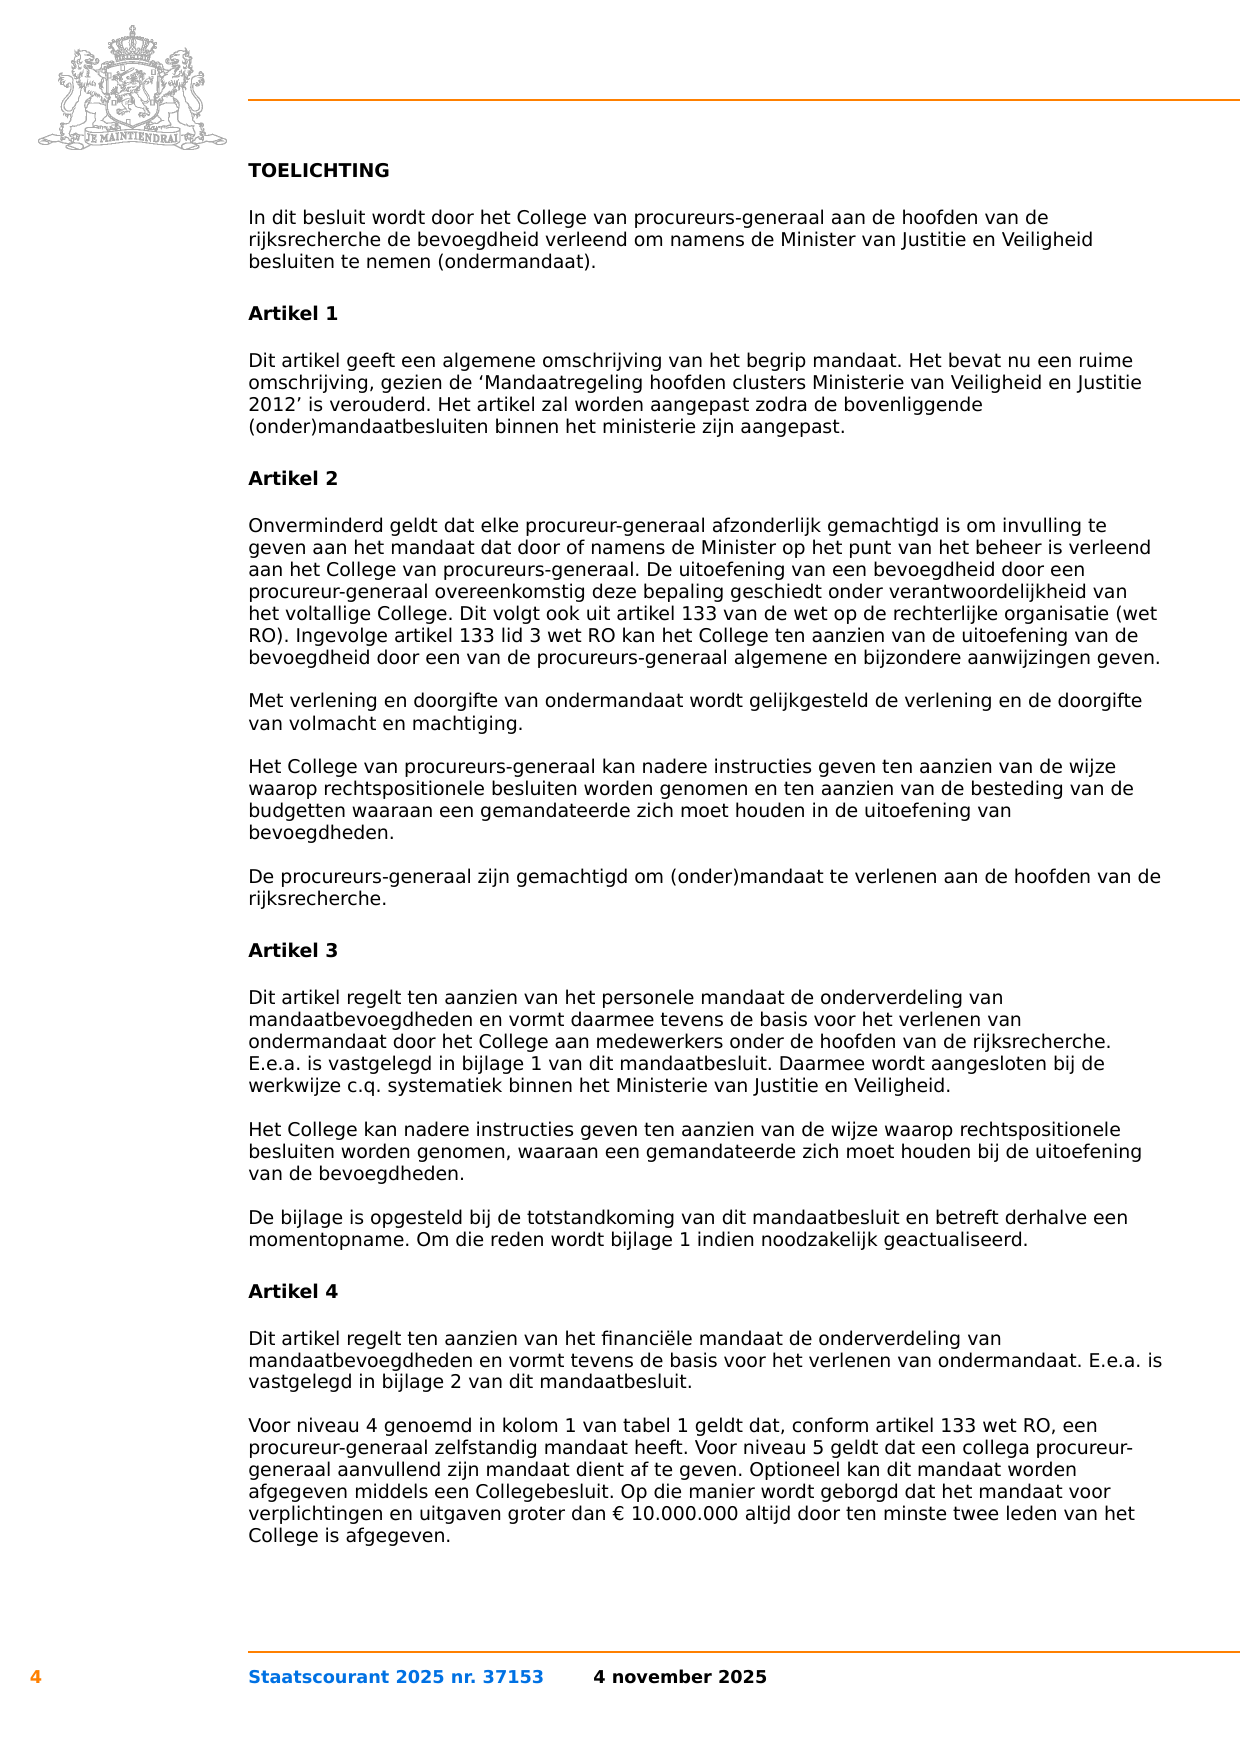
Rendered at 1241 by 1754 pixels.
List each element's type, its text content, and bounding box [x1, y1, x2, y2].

subtitle Artikel 1 [248, 303, 1163, 325]
subtitle Artikel 2 [248, 468, 1163, 490]
subtitle Artikel 3 [248, 940, 1163, 962]
text De bijlage is opgesteld bij de totstandkoming van dit mandaatbesluit en betreft derhalve een momentopname. Om die reden wordt bijlage 1 indien noodzakelijk geactualiseerd. [248, 1207, 1163, 1251]
text Met verlening en doorgifte van ondermandaat wordt gelijkgesteld de verlening en de doorgifte van volmacht en machtiging. [248, 690, 1163, 734]
text Dit artikel regelt ten aanzien van het financiële mandaat de onderverdeling van mandaatbevoegdheden en vormt tevens de basis voor het verlenen van ondermandaat. E.e.a. is vastgelegd in bijlage 2 van dit mandaatbesluit. [248, 1327, 1163, 1393]
picture [38, 25, 227, 150]
text Dit artikel geeft een algemene omschrijving van het begrip mandaat. Het bevat nu een ruime omschrijving, gezien de ‘Mandaatregeling hoofden clusters Ministerie van Veiligheid en Justitie 2012’ is verouderd. Het artikel zal worden aangepast zodra de bovenliggende (onder)mandaatbesluiten binnen het ministerie zijn aangepast. [248, 350, 1163, 438]
text De procureurs-generaal zijn gemachtigd om (onder)mandaat te verlenen aan de hoofden van de rijksrecherche. [248, 866, 1163, 910]
subtitle TOELICHTING [248, 160, 1163, 182]
subtitle Artikel 4 [248, 1281, 1163, 1302]
text Onverminderd geldt dat elke procureur-generaal afzonderlijk gemachtigd is om invulling te geven aan het mandaat dat door of namens de Minister op het punt van het beheer is verleend aan het College van procureurs-generaal. De uitoefening van een bevoegdheid door een procureur-generaal overeenkomstig deze bepaling geschiedt onder verantwoordelijkheid van het voltallige College. Dit volgt ook uit artikel 133 van de wet op de rechterlijke organisatie (wet RO). Ingevolge artikel 133 lid 3 wet RO kan het College ten aanzien van de uitoefening van de bevoegdheid door een van de procureurs-generaal algemene en bijzondere aanwijzingen geven. [248, 515, 1163, 668]
text Voor niveau 4 genoemd in kolom 1 van tabel 1 geldt dat, conform artikel 133 wet RO, een procureur-generaal zelfstandig mandaat heeft. Voor niveau 5 geldt dat een collega procureur-generaal aanvullend zijn mandaat dient af te geven. Optioneel kan dit mandaat worden afgegeven middels een Collegebesluit. Op die manier wordt geborgd dat het mandaat voor verplichtingen en uitgaven groter dan € 10.000.000 altijd door ten minste twee leden van het College is afgegeven. [248, 1415, 1163, 1547]
text Het College kan nadere instructies geven ten aanzien van de wijze waarop rechtspositionele besluiten worden genomen, waaraan een gemandateerde zich moet houden bij de uitoefening van de bevoegdheden. [248, 1119, 1163, 1185]
text Het College van procureurs-generaal kan nadere instructies geven ten aanzien van de wijze waarop rechtspositionele besluiten worden genomen en ten aanzien van de besteding van de budgetten waaraan een gemandateerde zich moet houden in de uitoefening van bevoegdheden. [248, 756, 1163, 844]
text In dit besluit wordt door het College van procureurs-generaal aan de hoofden van de rijksrecherche de bevoegdheid verleend om namens de Minister van Justitie en Veiligheid besluiten te nemen (ondermandaat). [248, 207, 1163, 273]
text Dit artikel regelt ten aanzien van het personele mandaat de onderverdeling van mandaatbevoegdheden en vormt daarmee tevens de basis voor het verlenen van ondermandaat door het College aan medewerkers onder de hoofden van de rijksrecherche. E.e.a. is vastgelegd in bijlage 1 van dit mandaatbesluit. Daarmee wordt aangesloten bij de werkwijze c.q. systematiek binnen het Ministerie van Justitie en Veiligheid. [248, 987, 1163, 1097]
